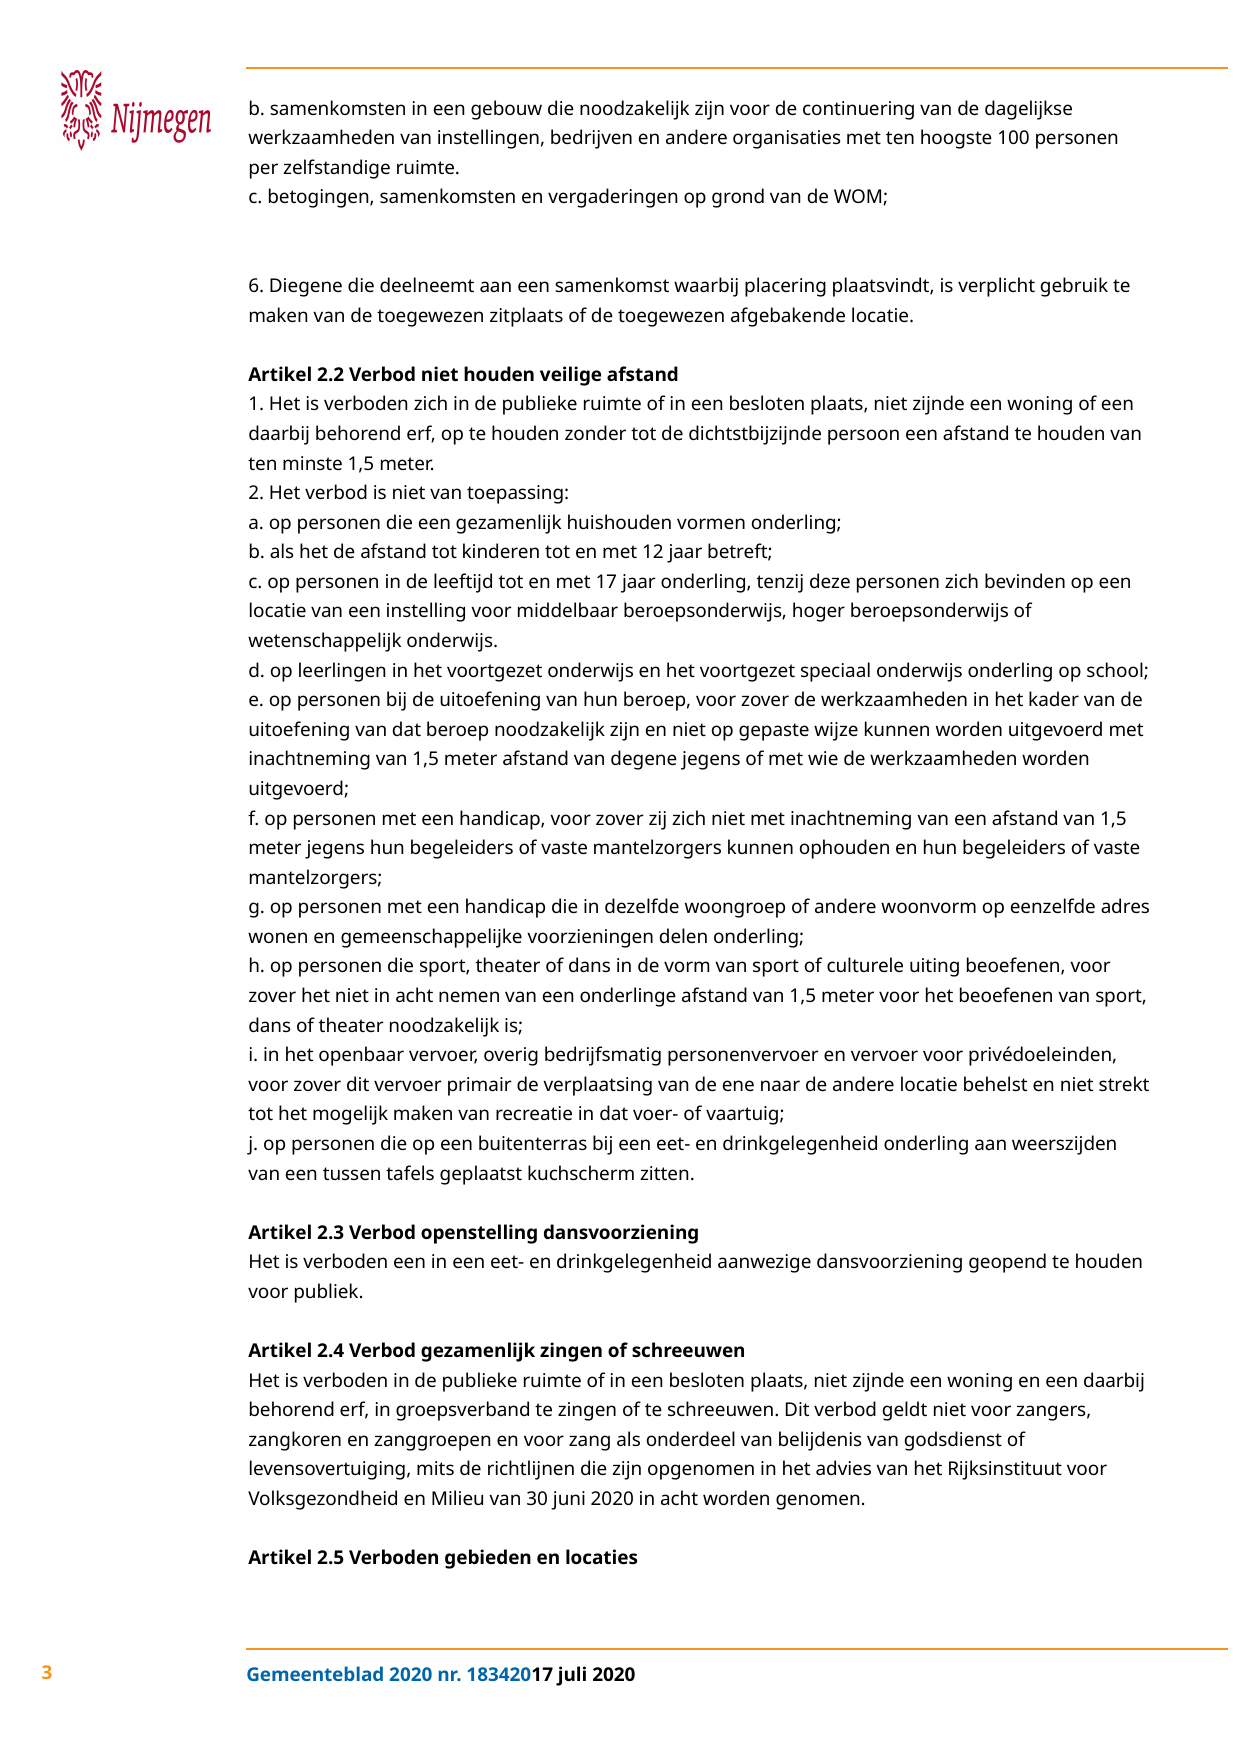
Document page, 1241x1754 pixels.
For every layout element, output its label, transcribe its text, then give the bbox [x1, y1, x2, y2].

text i. in het openbaar vervoer, overig bedrijfsmatig personenvervoer en vervoer voor privédoeleinden, voor zover dit vervoer primair de verplaatsing van de ene naar de andere locatie behelst en niet strekt tot het mogelijk maken van recreatie in dat voer- of vaartuig; [248, 1041, 1152, 1126]
text d. op leerlingen in het voortgezet onderwijs en het voortgezet speciaal onderwijs onderling op school; [248, 657, 1152, 683]
text c. op personen in de leeftijd tot en met 17 jaar onderling, tenzij deze personen zich bevinden op een locatie van een instelling voor middelbaar beroepsonderwijs, hoger beroepsonderwijs of wetenschappelijk onderwijs. [248, 568, 1152, 653]
text b. samenkomsten in een gebouw die noodzakelijk zijn voor de continuering van de dagelijkse werkzaamheden van instellingen, bedrijven en andere organisaties met ten hoogste 100 personen per zelfstandige ruimte. [248, 95, 1152, 180]
text g. op personen met een handicap die in dezelfde woongroep of andere woonvorm op eenzelfde adres wonen en gemeenschappelijke voorzieningen delen onderling; [248, 893, 1152, 949]
text Artikel 2.3 Verbod openstelling dansvoorziening [248, 1219, 1152, 1245]
text e. op personen bij de uitoefening van hun beroep, voor zover de werkzaamheden in het kader van de uitoefening van dat beroep noodzakelijk zijn en niet op gepaste wijze kunnen worden uitgevoerd met inachtneming van 1,5 meter afstand van degene jegens of met wie de werkzaamheden worden uitgevoerd; [248, 686, 1152, 801]
text Artikel 2.4 Verbod gezamenlijk zingen of schreeuwen [248, 1337, 1152, 1363]
text Het is verboden een in een eet- en drinkgelegenheid aanwezige dansvoorziening geopend te houden voor publiek. [248, 1248, 1152, 1304]
text j. op personen die op een buitenterras bij een eet- en drinkgelegenheid onderling aan weerszijden van een tussen tafels geplaatst kuchscherm zitten. [248, 1130, 1152, 1186]
text a. op personen die een gezamenlijk huishouden vormen onderling; [248, 509, 1152, 535]
text Het is verboden in de publieke ruimte of in een besloten plaats, niet zijnde een woning en een daarbij behorend erf, in groepsverband te zingen of te schreeuwen. Dit verbod geldt niet voor zangers, zangkoren en zanggroepen en voor zang als onderdeel van belijdenis van godsdienst of levensovertuiging, mits de richtlijnen die zijn opgenomen in het advies van het Rijksinstituut voor Volksgezondheid en Milieu van 30 juni 2020 in acht worden genomen. [248, 1367, 1152, 1511]
text 1. Het is verboden zich in de publieke ruimte of in een besloten plaats, niet zijnde een woning of een daarbij behorend erf, op te houden zonder tot de dichtstbijzijnde persoon een afstand te houden van ten minste 1,5 meter. [248, 391, 1152, 476]
text f. op personen met een handicap, voor zover zij zich niet met inachtneming van een afstand van 1,5 meter jegens hun begeleiders of vaste mantelzorgers kunnen ophouden en hun begeleiders of vaste mantelzorgers; [248, 805, 1152, 890]
text b. als het de afstand tot kinderen tot en met 12 jaar betreft; [248, 538, 1152, 564]
text Artikel 2.2 Verbod niet houden veilige afstand [248, 361, 1152, 387]
text c. betogingen, samenkomsten en vergaderingen op grond van de WOM; [248, 183, 1152, 209]
text h. op personen die sport, theater of dans in de vorm van sport of culturele uiting beoefenen, voor zover het niet in acht nemen van een onderlinge afstand van 1,5 meter voor het beoefenen van sport, dans of theater noodzakelijk is; [248, 953, 1152, 1038]
text 2. Het verbod is niet van toepassing: [248, 479, 1152, 505]
text Artikel 2.5 Verboden gebieden en locaties [248, 1544, 1152, 1570]
text 6. Diegene die deelneemt aan een samenkomst waarbij placering plaatsvindt, is verplicht gebruik te maken van de toegewezen zitplaats of de toegewezen afgebakende locatie. [248, 272, 1152, 328]
picture [41, 47, 231, 172]
